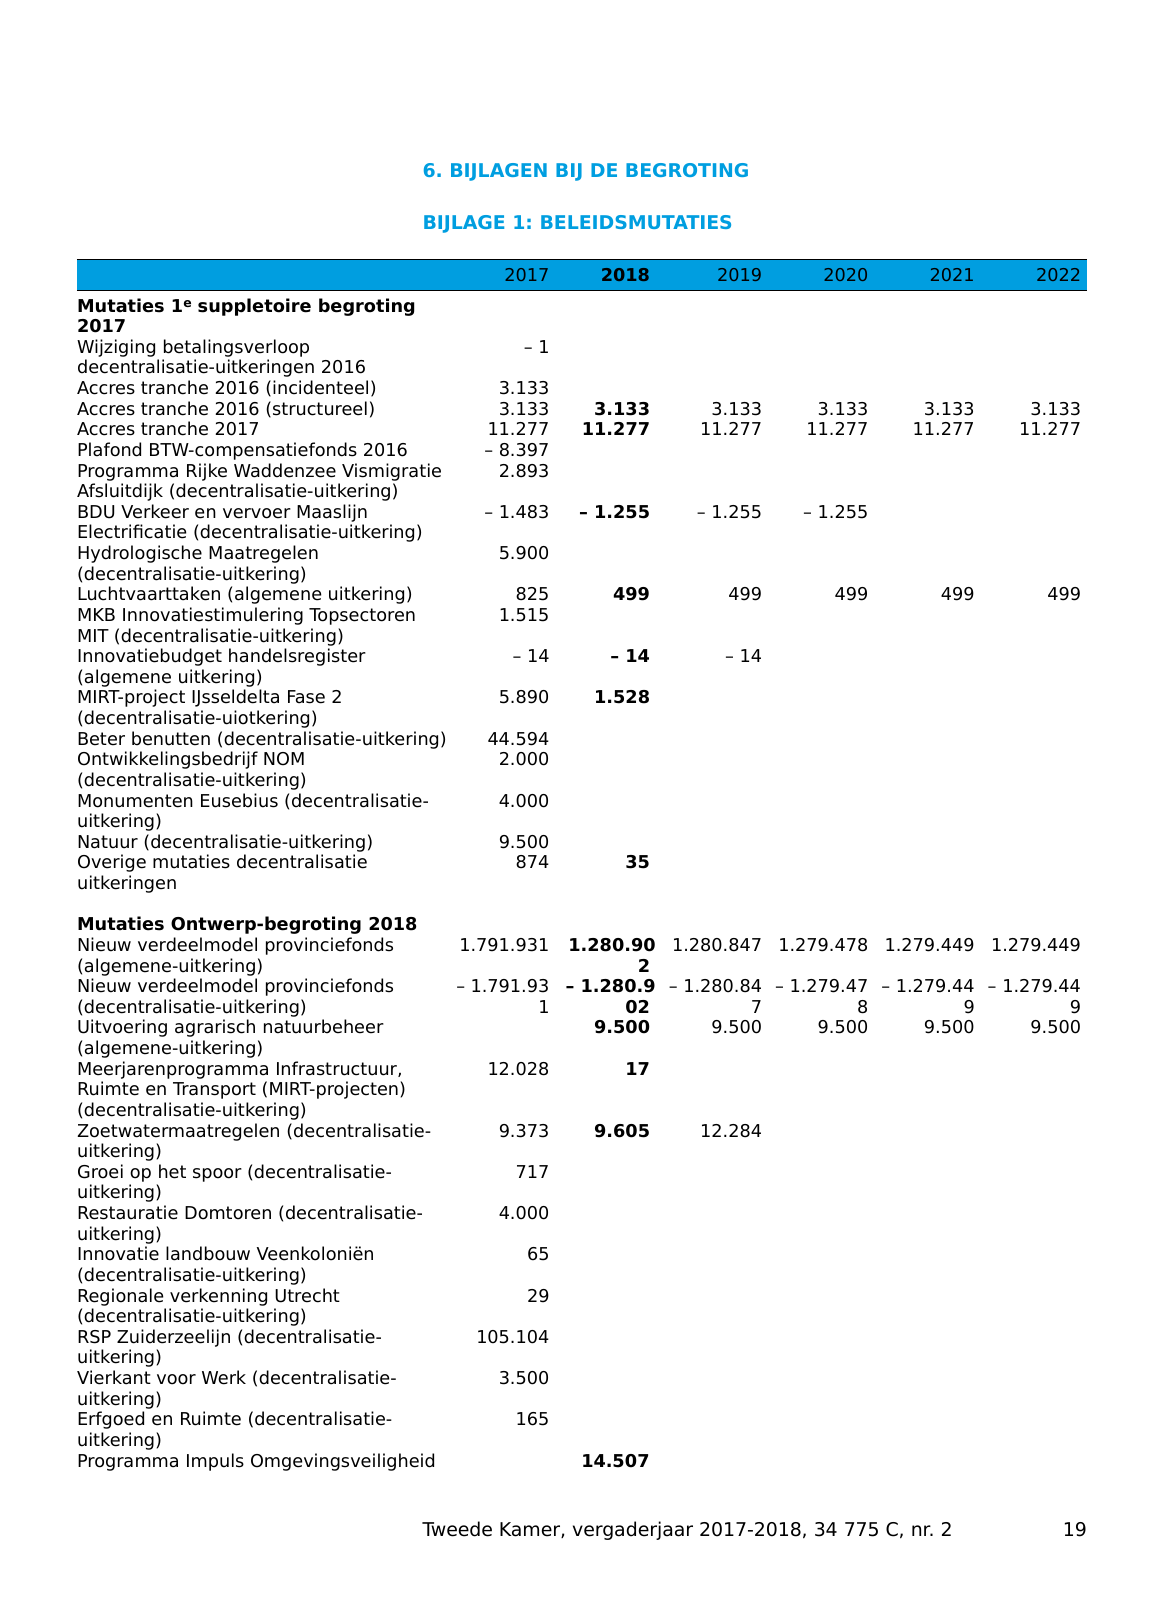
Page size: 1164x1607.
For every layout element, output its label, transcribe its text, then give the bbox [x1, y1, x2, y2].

table_cell [874, 729, 980, 749]
table_cell [768, 378, 874, 399]
table_cell [661, 440, 768, 461]
table_cell [661, 1451, 768, 1471]
table_cell [661, 1327, 768, 1368]
table_header [77, 260, 449, 290]
table_cell [980, 337, 1087, 378]
table_cell [980, 791, 1087, 832]
table_cell 4.000 [449, 1203, 555, 1244]
table_cell [768, 1203, 874, 1244]
table_cell [555, 832, 661, 852]
table_cell [661, 1203, 768, 1244]
table_cell 1.791.931 [449, 935, 555, 976]
table_cell [874, 1286, 980, 1327]
table_cell Programma Impuls Omgevingsveiligheid [77, 1451, 449, 1471]
table_cell Accres tranche 2017 [77, 419, 449, 440]
table_cell [661, 1286, 768, 1327]
table_cell [661, 749, 768, 791]
table_cell 3.500 [449, 1368, 555, 1409]
table_cell [661, 791, 768, 832]
table_cell [874, 378, 980, 399]
table_cell [449, 914, 555, 935]
table_cell [768, 1059, 874, 1121]
table_cell Nieuw verdeelmodel provinciefonds (algemene-uitkering) [77, 935, 449, 976]
table_cell [980, 832, 1087, 852]
table_cell Innovatie landbouw Veenkoloniën (decentralisatie-uitkering) [77, 1244, 449, 1286]
table_header 2021 [874, 260, 980, 290]
table_cell [768, 543, 874, 584]
subtitle 6. BIJLAGEN BIJ DE BEGROTING [422, 160, 1087, 182]
table_cell 874 [449, 853, 555, 894]
table_cell 14.507 [555, 1451, 661, 1471]
table_cell [555, 1368, 661, 1409]
table_cell 2.893 [449, 461, 555, 502]
table_cell Mutaties Ontwerp-begroting 2018 [77, 914, 449, 935]
table_cell [980, 1368, 1087, 1409]
table_cell [874, 1203, 980, 1244]
table_cell [555, 1286, 661, 1327]
table_cell 11.277 [874, 419, 980, 440]
table_cell 11.277 [980, 419, 1087, 440]
table_cell [768, 688, 874, 729]
table_cell [768, 646, 874, 687]
table_cell 3.133 [449, 378, 555, 399]
table_cell 11.277 [449, 419, 555, 440]
table_header 2022 [980, 260, 1087, 290]
table_cell [449, 291, 555, 337]
table_cell [980, 1203, 1087, 1244]
table_cell 9.500 [980, 1018, 1087, 1059]
table_cell 9.500 [768, 1018, 874, 1059]
table_cell [768, 729, 874, 749]
table_cell [661, 378, 768, 399]
table_cell [661, 1368, 768, 1409]
table_cell Nieuw verdeelmodel provinciefonds (decentralisatie-uitkering) [77, 976, 449, 1017]
table_cell [661, 894, 768, 914]
table_cell [874, 337, 980, 378]
table_cell [980, 1451, 1087, 1471]
table_cell [980, 291, 1087, 337]
table_cell [661, 543, 768, 584]
table_cell – 1.280.902 [555, 976, 661, 1017]
table_cell Restauratie Domtoren (decentralisatie-uitkering) [77, 1203, 449, 1244]
table_cell 9.500 [555, 1018, 661, 1059]
table_cell 29 [449, 1286, 555, 1327]
table_cell [555, 791, 661, 832]
table_cell 9.605 [555, 1121, 661, 1162]
table_cell [661, 832, 768, 852]
table_cell [874, 688, 980, 729]
table_cell – 14 [449, 646, 555, 687]
subtitle BIJLAGE 1: BELEIDSMUTATIES [422, 212, 1087, 234]
table_cell 2.000 [449, 749, 555, 791]
table_cell – 1.279.449 [980, 976, 1087, 1017]
table_cell [555, 440, 661, 461]
table_cell [661, 729, 768, 749]
table_cell 1.279.449 [980, 935, 1087, 976]
table_cell [874, 605, 980, 646]
table_cell 717 [449, 1162, 555, 1203]
table_cell [768, 440, 874, 461]
table_cell RSP Zuiderzeelijn (decentralisatie-uitkering) [77, 1327, 449, 1368]
table_cell [874, 291, 980, 337]
table_cell 3.133 [874, 399, 980, 419]
table_cell 12.028 [449, 1059, 555, 1121]
table_cell [555, 291, 661, 337]
table_cell [661, 1244, 768, 1286]
table_cell Plafond BTW-compensatiefonds 2016 [77, 440, 449, 461]
table_cell [768, 791, 874, 832]
table_cell [555, 378, 661, 399]
table_cell 499 [980, 584, 1087, 605]
table_cell [874, 1162, 980, 1203]
table_cell – 1.483 [449, 502, 555, 543]
table_cell Ontwikkelingsbedrijf NOM (decentralisatie-uitkering) [77, 749, 449, 791]
table_cell Beter benutten (decentralisatie-uitkering) [77, 729, 449, 749]
table_cell [555, 914, 661, 935]
table_cell 12.284 [661, 1121, 768, 1162]
table_cell – 1.791.931 [449, 976, 555, 1017]
table_cell 165 [449, 1409, 555, 1451]
table_cell Groei op het spoor (decentralisatie-uitkering) [77, 1162, 449, 1203]
table_cell 1.528 [555, 688, 661, 729]
table_cell – 1.279.478 [768, 976, 874, 1017]
table_cell [874, 502, 980, 543]
table_cell 1.515 [449, 605, 555, 646]
table_cell [661, 1409, 768, 1451]
table_cell Wijziging betalingsverloop decentralisatie-uitkeringen 2016 [77, 337, 449, 378]
table_cell 1.279.449 [874, 935, 980, 976]
table_cell [555, 337, 661, 378]
table_cell Regionale verkenning Utrecht (decentralisatie-uitkering) [77, 1286, 449, 1327]
table_header 2018 [555, 260, 661, 290]
table_cell Luchtvaarttaken (algemene uitkering) [77, 584, 449, 605]
table_cell 499 [874, 584, 980, 605]
table_cell 1.280.847 [661, 935, 768, 976]
table_cell [555, 1162, 661, 1203]
table_cell [768, 337, 874, 378]
table_cell [555, 1244, 661, 1286]
table_header 2019 [661, 260, 768, 290]
table_cell [768, 1327, 874, 1368]
table_cell [980, 853, 1087, 894]
table_cell 3.133 [768, 399, 874, 419]
table_cell [661, 605, 768, 646]
table_cell 5.900 [449, 543, 555, 584]
table_cell 11.277 [555, 419, 661, 440]
table_cell Overige mutaties decentralisatie uitkeringen [77, 853, 449, 894]
table_cell [874, 646, 980, 687]
table_cell [980, 1121, 1087, 1162]
table_cell [661, 337, 768, 378]
table_cell Monumenten Eusebius (decentralisatie-uitkering) [77, 791, 449, 832]
table_cell [980, 1327, 1087, 1368]
table_cell [874, 1059, 980, 1121]
table_cell [980, 502, 1087, 543]
table_cell – 8.397 [449, 440, 555, 461]
table_cell 65 [449, 1244, 555, 1286]
table_cell Uitvoering agrarisch natuurbeheer (algemene-uitkering) [77, 1018, 449, 1059]
table_cell Innovatiebudget handelsregister (algemene uitkering) [77, 646, 449, 687]
table_cell [980, 894, 1087, 914]
table_cell – 1.280.847 [661, 976, 768, 1017]
table_cell [768, 291, 874, 337]
table_cell 3.133 [449, 399, 555, 419]
table_cell [980, 605, 1087, 646]
table_cell 9.500 [449, 832, 555, 852]
table_cell [980, 729, 1087, 749]
table_cell [874, 1244, 980, 1286]
table_cell 9.500 [661, 1018, 768, 1059]
table_cell [980, 440, 1087, 461]
table_cell [768, 605, 874, 646]
table_cell [874, 894, 980, 914]
table_cell [980, 543, 1087, 584]
table_cell – 1.255 [555, 502, 661, 543]
table_cell [874, 1409, 980, 1451]
table_cell [874, 791, 980, 832]
table_cell 44.594 [449, 729, 555, 749]
table_cell [555, 461, 661, 502]
table_cell [449, 894, 555, 914]
table_cell [980, 1244, 1087, 1286]
table_cell [661, 291, 768, 337]
table_cell 35 [555, 853, 661, 894]
table_cell [555, 894, 661, 914]
table_cell [980, 646, 1087, 687]
table_cell [980, 688, 1087, 729]
table_cell [980, 1409, 1087, 1451]
table_cell 3.133 [555, 399, 661, 419]
table_cell BDU Verkeer en vervoer Maaslijn Electrificatie (decentralisatie-uitkering) [77, 502, 449, 543]
table_cell – 1 [449, 337, 555, 378]
table_cell 5.890 [449, 688, 555, 729]
table_cell [661, 688, 768, 729]
table_cell [980, 461, 1087, 502]
table_cell [768, 1286, 874, 1327]
table_cell [555, 749, 661, 791]
table_cell [768, 1162, 874, 1203]
table_cell [874, 440, 980, 461]
table_cell [874, 832, 980, 852]
table_cell Hydrologische Maatregelen (decentralisatie-uitkering) [77, 543, 449, 584]
table_cell Vierkant voor Werk (decentralisatie-uitkering) [77, 1368, 449, 1409]
table_cell 499 [661, 584, 768, 605]
table_cell [768, 1244, 874, 1286]
table_cell MIRT-project IJsseldelta Fase 2 (decentralisatie-uiotkering) [77, 688, 449, 729]
table_cell [980, 914, 1087, 935]
table_cell – 14 [555, 646, 661, 687]
table_cell [874, 461, 980, 502]
table_cell [768, 461, 874, 502]
table_cell [77, 894, 449, 914]
table_cell [980, 1162, 1087, 1203]
table_cell 1.279.478 [768, 935, 874, 976]
table_cell 3.133 [980, 399, 1087, 419]
table_cell [661, 1162, 768, 1203]
table_cell Zoetwatermaatregelen (decentralisatie-uitkering) [77, 1121, 449, 1162]
table_cell [768, 894, 874, 914]
table_cell [768, 832, 874, 852]
table_cell [768, 1368, 874, 1409]
table_cell 499 [555, 584, 661, 605]
table_cell 4.000 [449, 791, 555, 832]
table_cell [874, 1451, 980, 1471]
table_cell [980, 1286, 1087, 1327]
table_cell Accres tranche 2016 (structureel) [77, 399, 449, 419]
table_cell [874, 543, 980, 584]
table_cell – 14 [661, 646, 768, 687]
table_cell [555, 729, 661, 749]
table_cell 3.133 [661, 399, 768, 419]
table_cell Meerjarenprogramma Infrastructuur, Ruimte en Transport (MIRT-projecten) (decentralisatie-uitkering) [77, 1059, 449, 1121]
table_cell [874, 1327, 980, 1368]
table_cell [768, 914, 874, 935]
table_cell [980, 1059, 1087, 1121]
table_cell [661, 914, 768, 935]
table_cell Programma Rijke Waddenzee Vismigratie Afsluitdijk (decentralisatie-uitkering) [77, 461, 449, 502]
table_header 2020 [768, 260, 874, 290]
table_cell [768, 1121, 874, 1162]
table_cell Mutaties 1e suppletoire begroting 2017 [77, 291, 449, 337]
table_cell [661, 1059, 768, 1121]
table_cell [768, 749, 874, 791]
table_cell [555, 1327, 661, 1368]
table_cell [555, 605, 661, 646]
table_cell [768, 1451, 874, 1471]
table_cell – 1.255 [768, 502, 874, 543]
table_cell MKB Innovatiestimulering Topsectoren MIT (decentralisatie-uitkering) [77, 605, 449, 646]
table_cell 9.373 [449, 1121, 555, 1162]
table_cell [874, 853, 980, 894]
table_cell [661, 461, 768, 502]
table_cell 17 [555, 1059, 661, 1121]
table_cell 11.277 [768, 419, 874, 440]
table_cell [449, 1451, 555, 1471]
table_cell 105.104 [449, 1327, 555, 1368]
table_cell [555, 543, 661, 584]
table_cell – 1.255 [661, 502, 768, 543]
table_cell [874, 1121, 980, 1162]
table_cell 499 [768, 584, 874, 605]
table_cell [768, 1409, 874, 1451]
table_cell [874, 914, 980, 935]
table_cell 825 [449, 584, 555, 605]
table_cell Erfgoed en Ruimte (decentralisatie-uitkering) [77, 1409, 449, 1451]
table_cell 9.500 [874, 1018, 980, 1059]
table_cell [555, 1409, 661, 1451]
table_cell [768, 853, 874, 894]
table_cell – 1.279.449 [874, 976, 980, 1017]
table_cell Natuur (decentralisatie-uitkering) [77, 832, 449, 852]
table_cell [874, 1368, 980, 1409]
table_cell 11.277 [661, 419, 768, 440]
table_cell [980, 378, 1087, 399]
table_cell [449, 1018, 555, 1059]
table_header 2017 [449, 260, 555, 290]
table_cell [555, 1203, 661, 1244]
table_cell Accres tranche 2016 (incidenteel) [77, 378, 449, 399]
table_cell [661, 853, 768, 894]
table_cell [980, 749, 1087, 791]
table_cell [874, 749, 980, 791]
table_cell 1.280.902 [555, 935, 661, 976]
